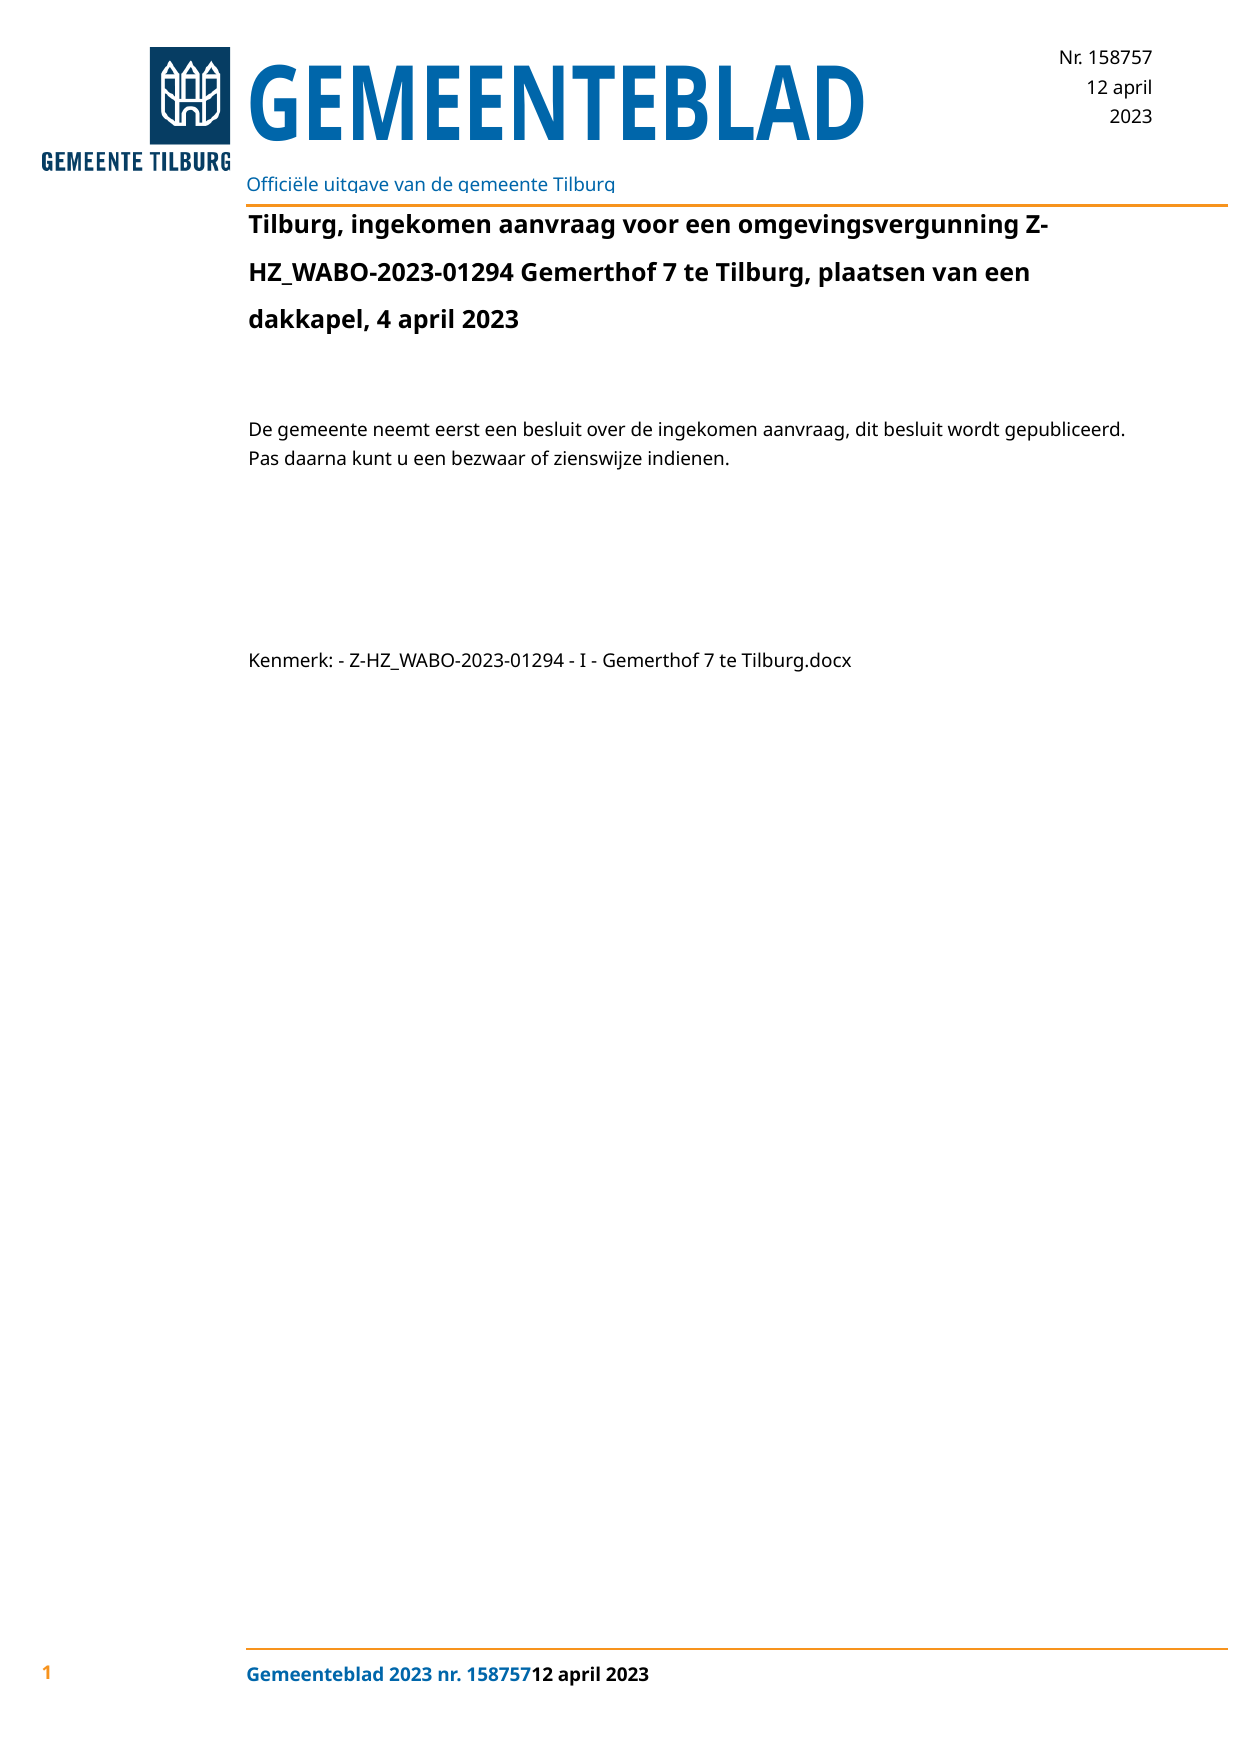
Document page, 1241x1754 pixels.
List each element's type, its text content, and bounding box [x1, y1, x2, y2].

text Tilburg, ingekomen aanvraag voor een omgevingsvergunning Z-HZ_WABO-2023-01294 Gemerthof 7 te Tilburg, plaatsen van een dakkapel, 4 april 2023 [248, 207, 1152, 336]
text Kenmerk: - Z-HZ_WABO-2023-01294 - I - Gemerthof 7 te Tilburg.docx [248, 647, 1152, 673]
text De gemeente neemt eerst een besluit over de ingekomen aanvraag, dit besluit wordt gepubliceerd. Pas daarna kunt u een bezwaar of zienswijze indienen. [248, 416, 1152, 471]
picture [41, 47, 231, 172]
